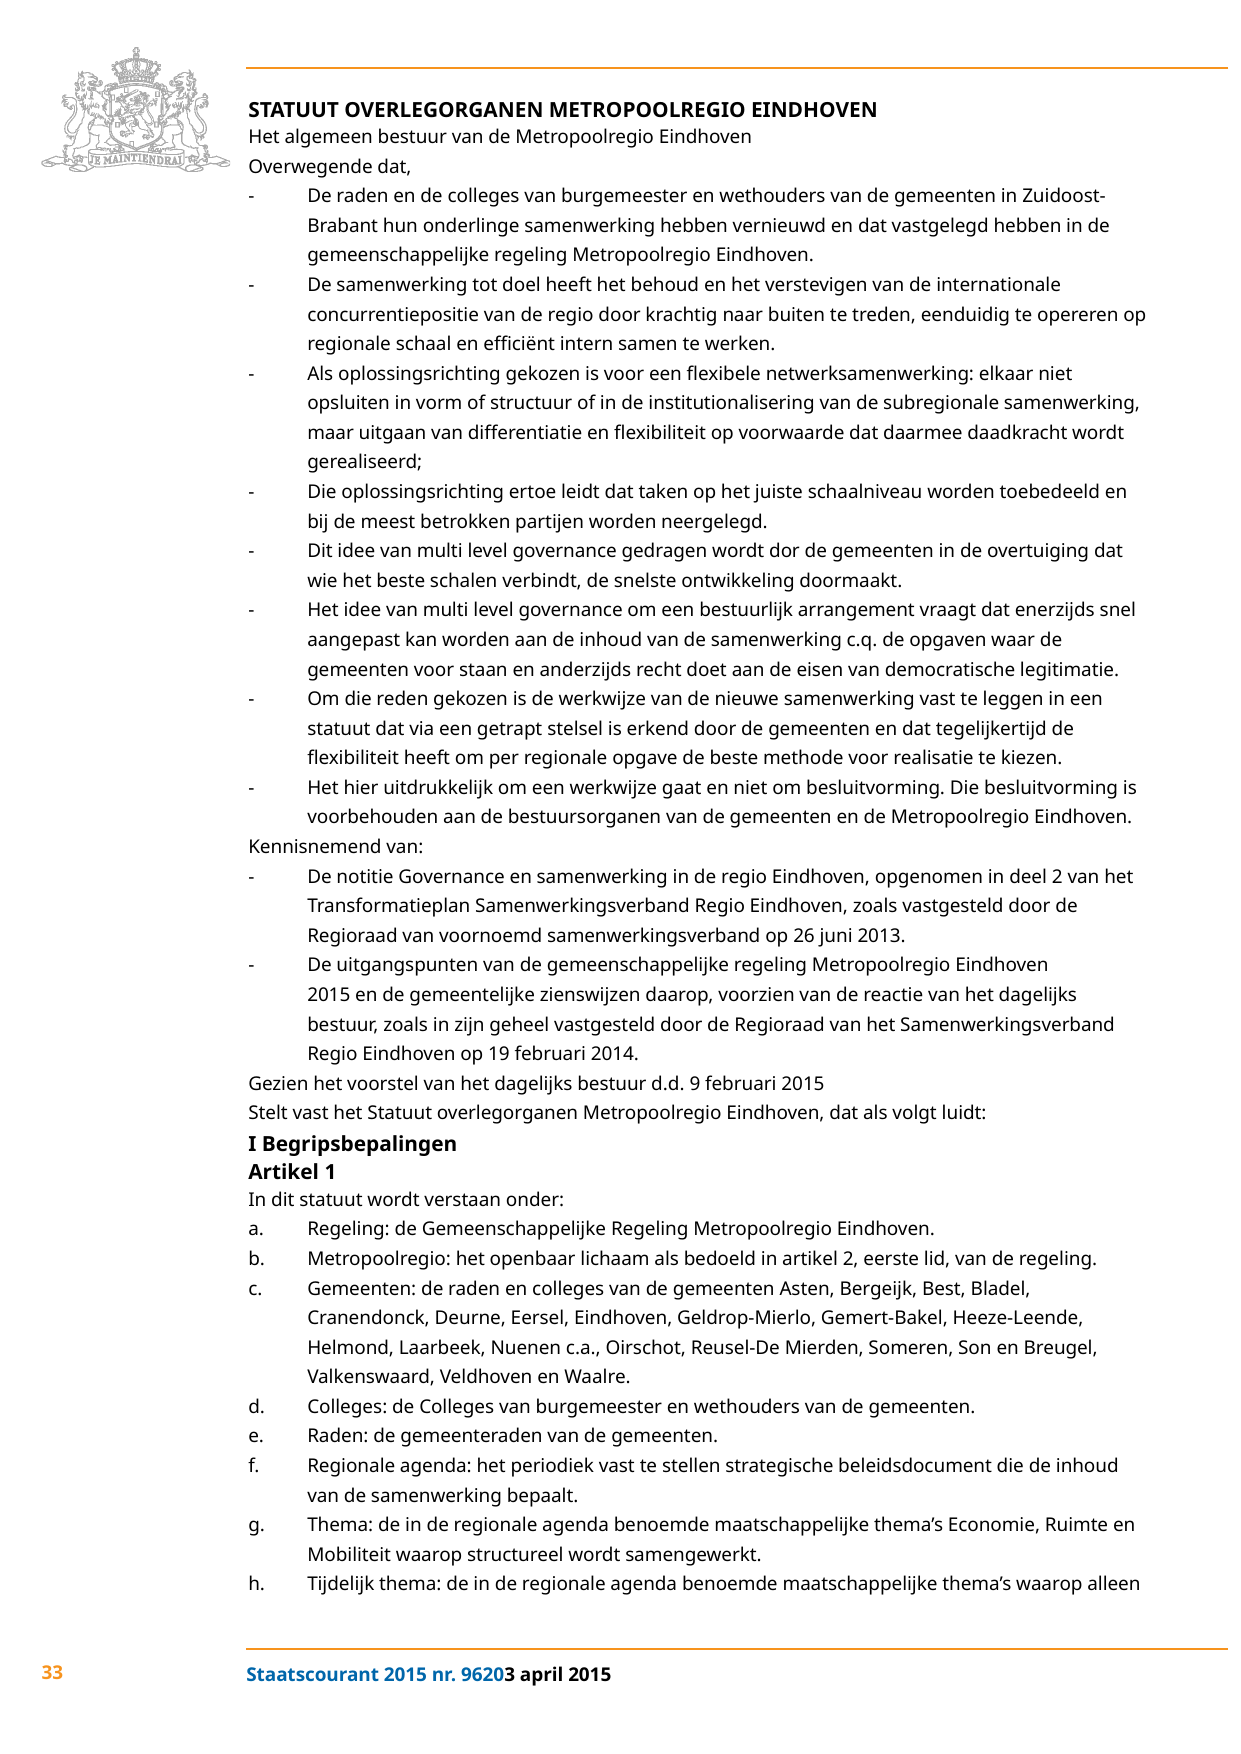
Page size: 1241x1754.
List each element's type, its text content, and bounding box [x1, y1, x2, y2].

text STATUUT OVERLEGORGANEN METROPOOLREGIO EINDHOVEN [248, 95, 1152, 123]
text Gezien het voorstel van het dagelijks bestuur d.d. 9 februari 2015 [248, 1070, 1152, 1096]
list Thema: de in de regionale agenda benoemde maatschappelijke thema’s Economie, Ruimte en Mobiliteit waarop structureel wordt samengewerkt. [248, 1511, 1152, 1567]
list Regionale agenda: het periodiek vast te stellen strategische beleidsdocument die de inhoud van de samenwerking bepaalt. [248, 1452, 1152, 1507]
list De raden en de colleges van burgemeester en wethouders van de gemeenten in Zuidoost-Brabant hun onderlinge samenwerking hebben vernieuwd en dat vastgelegd hebben in de gemeenschappelijke regeling Metropoolregio Eindhoven. [248, 182, 1152, 267]
list Om die reden gekozen is de werkwijze van de nieuwe samenwerking vast te leggen in een statuut dat via een getrapt stelsel is erkend door de gemeenten en dat tegelijkertijd de flexibiliteit heeft om per regionale opgave de beste methode voor realisatie te kiezen. [248, 685, 1152, 770]
list Colleges: de Colleges van burgemeester en wethouders van de gemeenten. [248, 1393, 1152, 1419]
picture [41, 47, 231, 172]
list 2015 en de gemeentelijke zienswijzen daarop, voorzien van de reactie van het dagelijks bestuur, zoals in zijn geheel vastgesteld door de Regioraad van het Samenwerkingsverband Regio Eindhoven op 19 februari 2014. [248, 981, 1152, 1066]
list Het hier uitdrukkelijk om een werkwijze gaat en niet om besluitvorming. Die besluitvorming is voorbehouden aan de bestuursorganen van de gemeenten en de Metropoolregio Eindhoven. [248, 774, 1152, 829]
text Overwegende dat, [248, 153, 1152, 178]
text In dit statuut wordt verstaan onder: [248, 1186, 1152, 1212]
text Artikel 1 [248, 1157, 1152, 1186]
text I Begripsbepalingen [248, 1129, 1152, 1157]
list Regeling: de Gemeenschappelijke Regeling Metropoolregio Eindhoven. [248, 1216, 1152, 1241]
list Tijdelijk thema: de in de regionale agenda benoemde maatschappelijke thema’s waarop alleen [248, 1571, 1152, 1596]
list Metropoolregio: het openbaar lichaam als bedoeld in artikel 2, eerste lid, van de regeling. [248, 1245, 1152, 1271]
list Het idee van multi level governance om een bestuurlijk arrangement vraagt dat enerzijds snel aangepast kan worden aan de inhoud van de samenwerking c.q. de opgaven waar de gemeenten voor staan en anderzijds recht doet aan de eisen van democratische legitimatie. [248, 597, 1152, 681]
list Gemeenten: de raden en colleges van de gemeenten Asten, Bergeijk, Best, Bladel, Cranendonck, Deurne, Eersel, Eindhoven, Geldrop-Mierlo, Gemert-Bakel, Heeze-Leende, Helmond, Laarbeek, Nuenen c.a., Oirschot, Reusel-De Mierden, Someren, Son en Breugel, Valkenswaard, Veldhoven en Waalre. [248, 1275, 1152, 1389]
list Die oplossingsrichting ertoe leidt dat taken op het juiste schaalniveau worden toebedeeld en bij de meest betrokken partijen worden neergelegd. [248, 478, 1152, 533]
list De notitie Governance en samenwerking in de regio Eindhoven, opgenomen in deel 2 van het Transformatieplan Samenwerkingsverband Regio Eindhoven, zoals vastgesteld door de Regioraad van voornoemd samenwerkingsverband op 26 juni 2013. [248, 863, 1152, 948]
list Dit idee van multi level governance gedragen wordt dor de gemeenten in de overtuiging dat wie het beste schalen verbindt, de snelste ontwikkeling doormaakt. [248, 537, 1152, 593]
list Als oplossingsrichting gekozen is voor een flexibele netwerksamenwerking: elkaar niet opsluiten in vorm of structuur of in de institutionalisering van de subregionale samenwerking, maar uitgaan van differentiatie en flexibiliteit op voorwaarde dat daarmee daadkracht wordt gerealiseerd; [248, 360, 1152, 474]
list De samenwerking tot doel heeft het behoud en het verstevigen van de internationale concurrentiepositie van de regio door krachtig naar buiten te treden, eenduidig te opereren op regionale schaal en efficiënt intern samen te werken. [248, 271, 1152, 356]
list De uitgangspunten van de gemeenschappelijke regeling Metropoolregio Eindhoven [248, 952, 1152, 977]
text Kennisnemend van: [248, 833, 1152, 859]
text Het algemeen bestuur van de Metropoolregio Eindhoven [248, 123, 1152, 149]
list Raden: de gemeenteraden van de gemeenten. [248, 1423, 1152, 1448]
text Stelt vast het Statuut overlegorganen Metropoolregio Eindhoven, dat als volgt luidt: [248, 1099, 1152, 1125]
